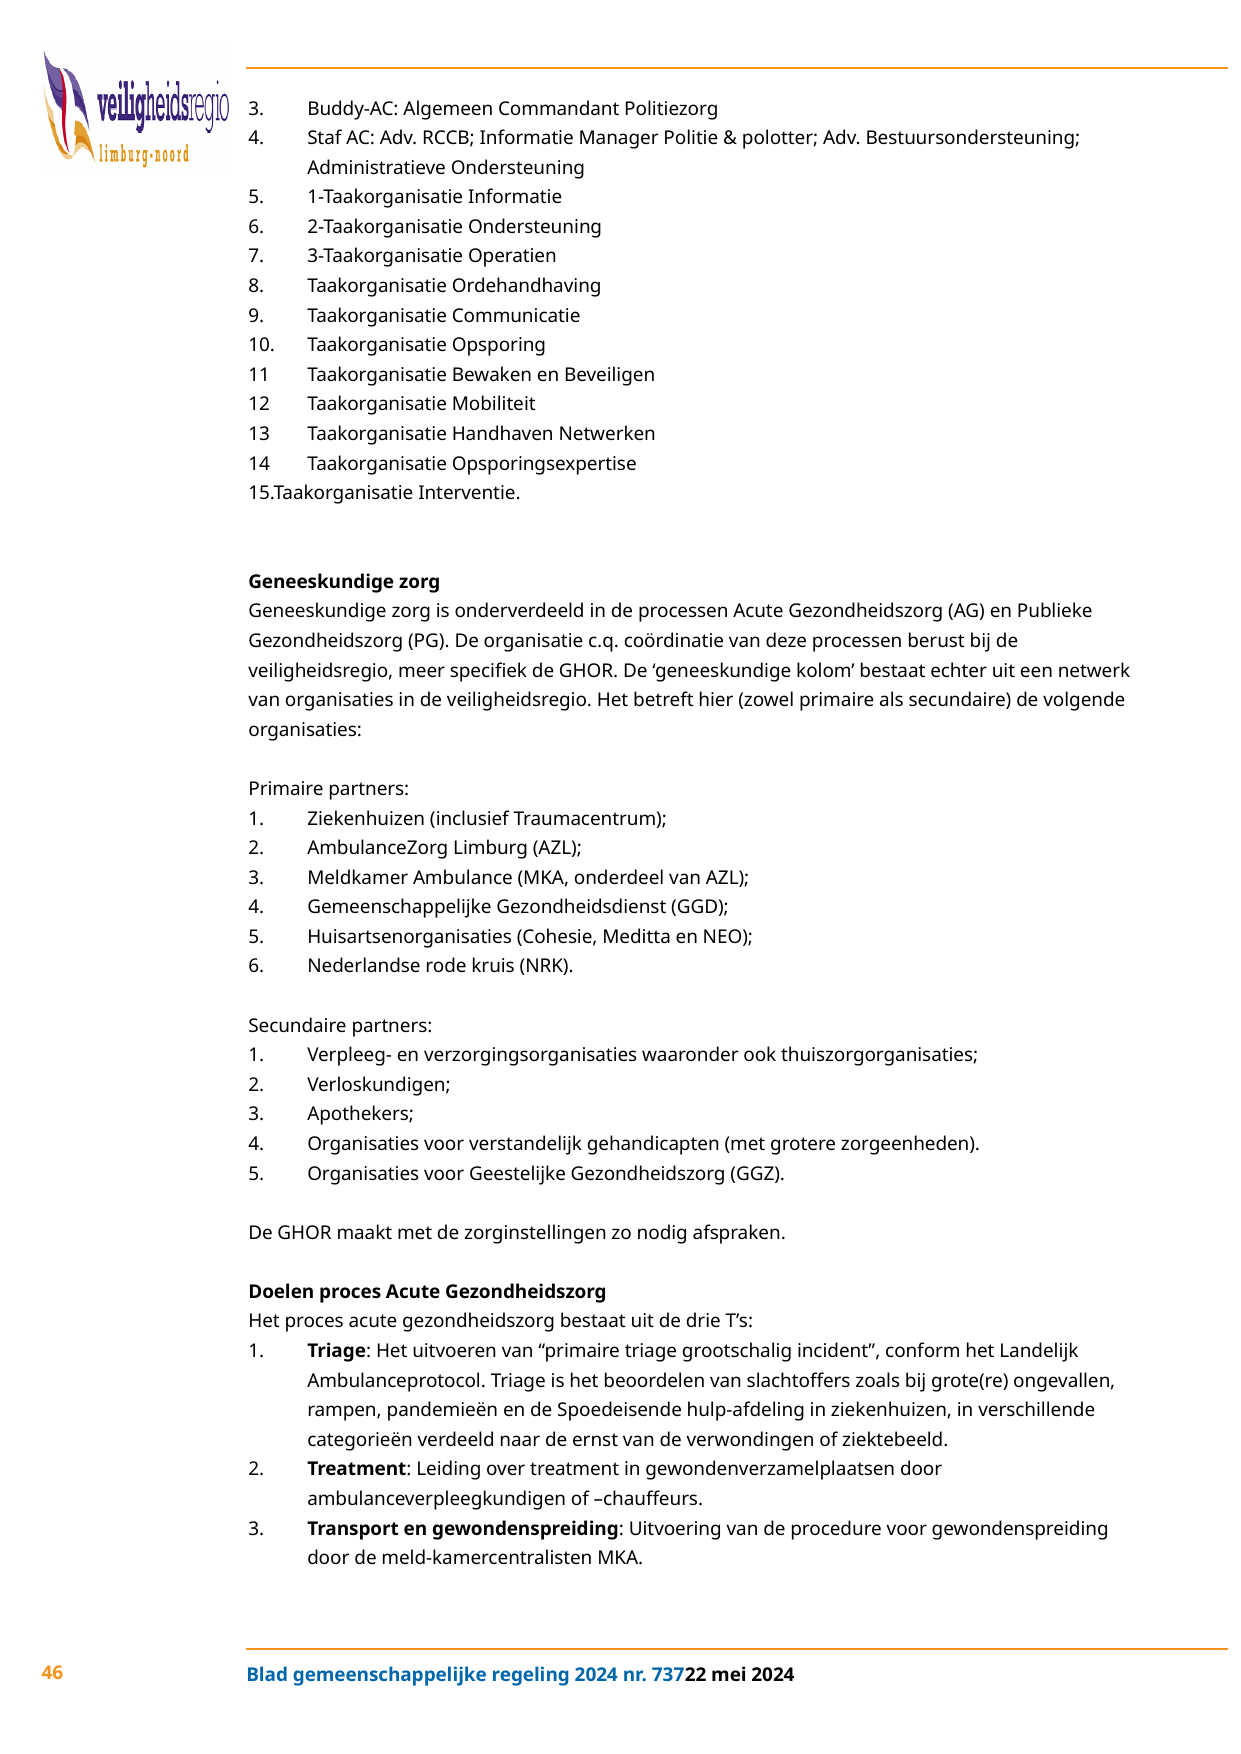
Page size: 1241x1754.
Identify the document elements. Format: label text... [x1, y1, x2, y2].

list Buddy-AC: Algemeen Commandant Politiezorg [248, 95, 1152, 121]
list Apothekers; [248, 1101, 1152, 1126]
list Taakorganisatie Opsporing [248, 331, 1152, 357]
list 3-Taakorganisatie Operatien [248, 243, 1152, 268]
list Triage: Het uitvoeren van “primaire triage grootschalig incident”, conform het Landelijk Ambulanceprotocol. Triage is het beoordelen van slachtoffers zoals bij grote(re) ongevallen, rampen, pandemieën en de Spoedeisende hulp-afdeling in ziekenhuizen, in verschillende categorieën verdeeld naar de ernst van de verwondingen of ziektebeeld. [248, 1337, 1152, 1452]
list Staf AC: Adv. RCCB; Informatie Manager Politie & polotter; Adv. Bestuursondersteuning; Administratieve Ondersteuning [248, 124, 1152, 180]
list Treatment: Leiding over treatment in gewondenverzamelplaatsen door ambulanceverpleegkundigen of –chauffeurs. [248, 1456, 1152, 1511]
text Geneeskundige zorg [248, 568, 1152, 594]
list Verpleeg- en verzorgingsorganisaties waaronder ook thuiszorgorganisaties; [248, 1041, 1152, 1067]
text Secundaire partners: [248, 1012, 1152, 1038]
text Geneeskundige zorg is onderverdeeld in de processen Acute Gezondheidszorg (AG) en Publieke Gezondheidszorg (PG). De organisatie c.q. coördinatie van deze processen berust bij de veiligheidsregio, meer specifiek de GHOR. De ‘geneeskundige kolom’ bestaat echter uit een netwerk van organisaties in de veiligheidsregio. Het betreft hier (zowel primaire als secundaire) de volgende organisaties: [248, 598, 1152, 742]
list Organisaties voor verstandelijk gehandicapten (met grotere zorgeenheden). [248, 1130, 1152, 1156]
list Taakorganisatie Ordehandhaving [248, 272, 1152, 298]
text De GHOR maakt met de zorginstellingen zo nodig afspraken. [248, 1219, 1152, 1245]
list AmbulanceZorg Limburg (AZL); [248, 834, 1152, 860]
list Gemeenschappelijke Gezondheidsdienst (GGD); [248, 893, 1152, 919]
list Taakorganisatie Handhaven Netwerken [248, 420, 1152, 446]
list Taakorganisatie Mobiliteit [248, 391, 1152, 416]
list Nederlandse rode kruis (NRK). [248, 953, 1152, 978]
list Meldkamer Ambulance (MKA, onderdeel van AZL); [248, 864, 1152, 890]
list 2-Taakorganisatie Ondersteuning [248, 213, 1152, 239]
list Verloskundigen; [248, 1071, 1152, 1097]
list 1-Taakorganisatie Informatie [248, 183, 1152, 209]
list Organisaties voor Geestelijke Gezondheidszorg (GGZ). [248, 1160, 1152, 1186]
picture [41, 47, 231, 172]
list Huisartsenorganisaties (Cohesie, Meditta en NEO); [248, 923, 1152, 949]
text Primaire partners: [248, 775, 1152, 801]
text Doelen proces Acute Gezondheidszorg [248, 1278, 1152, 1304]
text 15.Taakorganisatie Interventie. [248, 479, 1152, 505]
list Taakorganisatie Opsporingsexpertise [248, 450, 1152, 476]
list Taakorganisatie Communicatie [248, 302, 1152, 328]
list Transport en gewondenspreiding: Uitvoering van de procedure voor gewondenspreiding door de meld-kamercentralisten MKA. [248, 1515, 1152, 1570]
list Taakorganisatie Bewaken en Beveiligen [248, 361, 1152, 387]
text Het proces acute gezondheidszorg bestaat uit de drie T’s: [248, 1308, 1152, 1333]
list Ziekenhuizen (inclusief Traumacentrum); [248, 805, 1152, 831]
